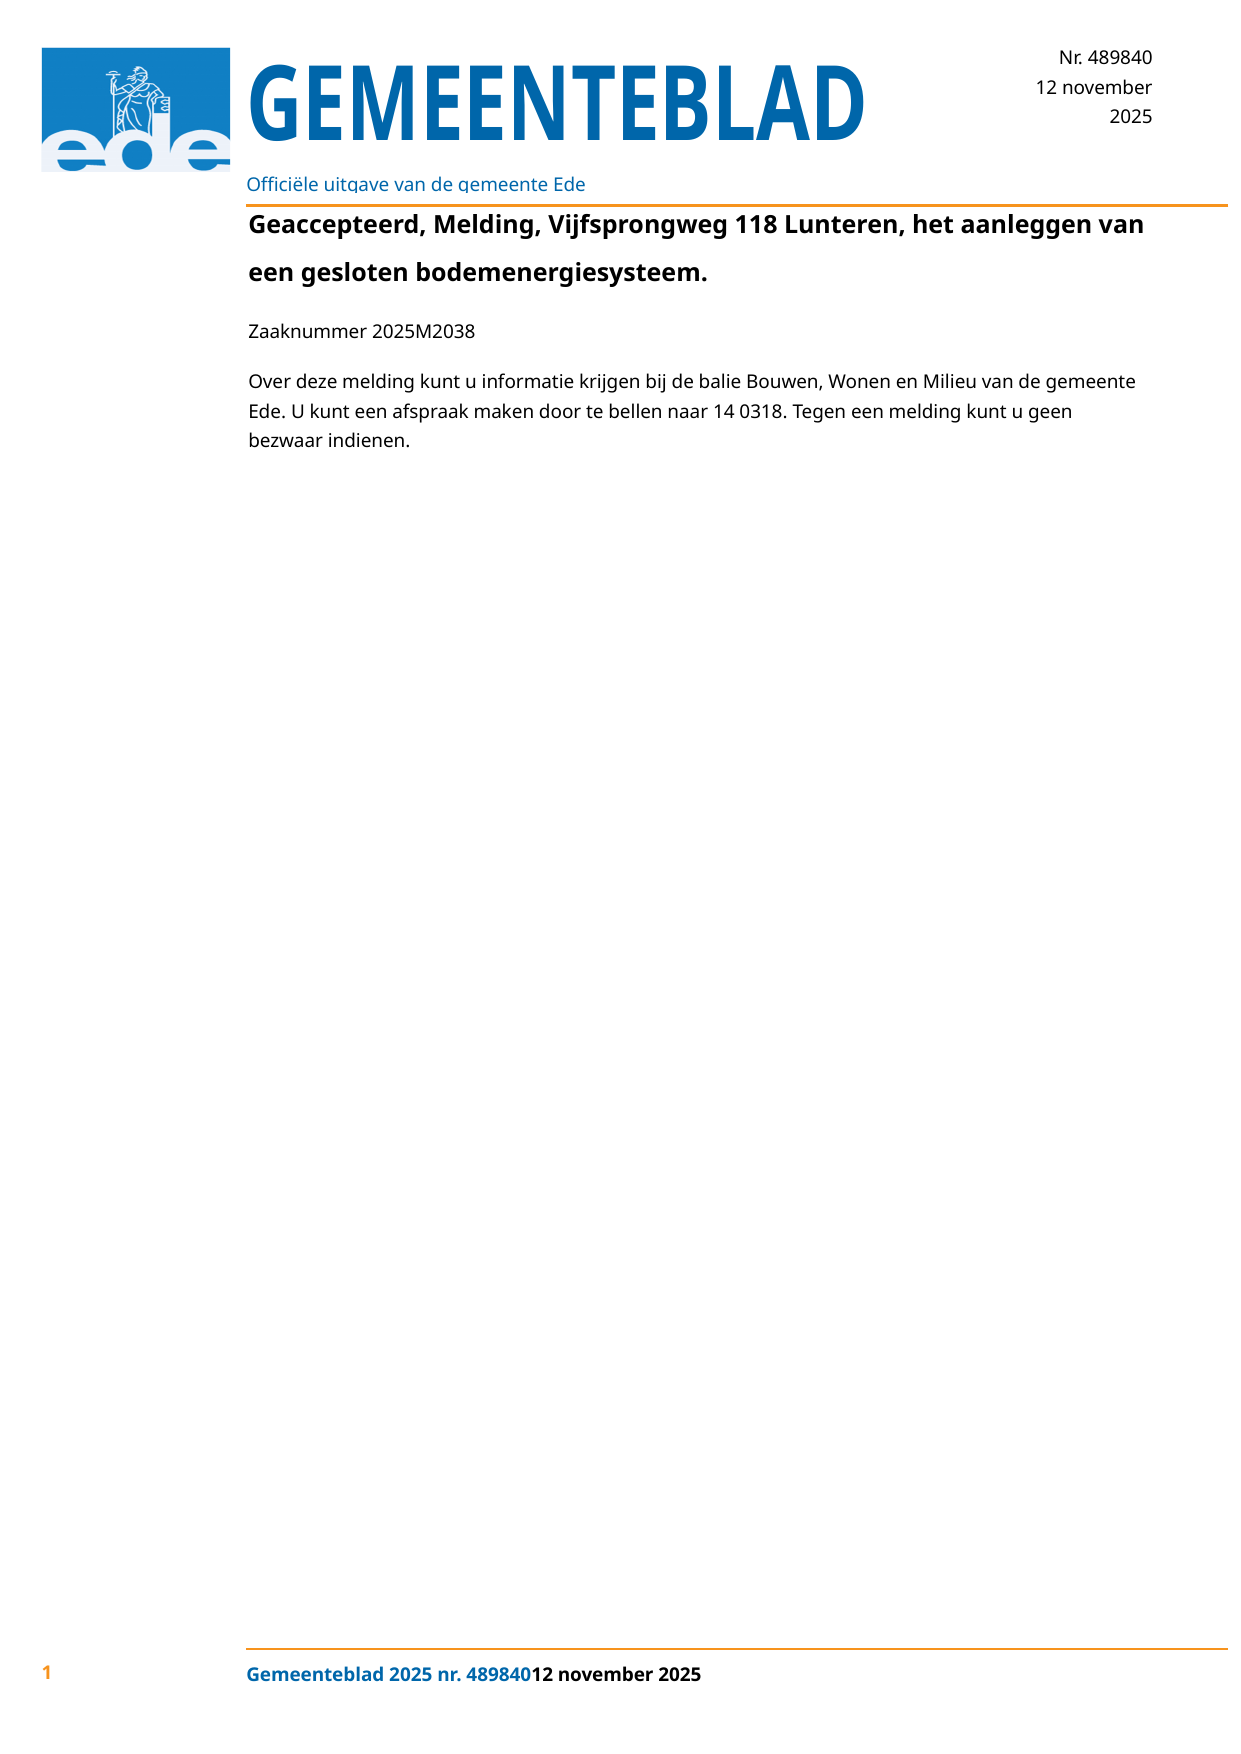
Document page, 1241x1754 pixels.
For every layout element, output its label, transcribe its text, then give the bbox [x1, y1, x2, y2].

text Geaccepteerd, Melding, Vijfsprongweg 118 Lunteren, het aanleggen van een gesloten bodemenergiesysteem. [248, 207, 1152, 288]
picture [41, 47, 231, 172]
text Over deze melding kunt u informatie krijgen bij de balie Bouwen, Wonen en Milieu van de gemeente Ede. U kunt een afspraak maken door te bellen naar 14 0318. Tegen een melding kunt u geen bezwaar indienen. [248, 368, 1152, 453]
text Zaaknummer 2025M2038 [248, 318, 1152, 344]
